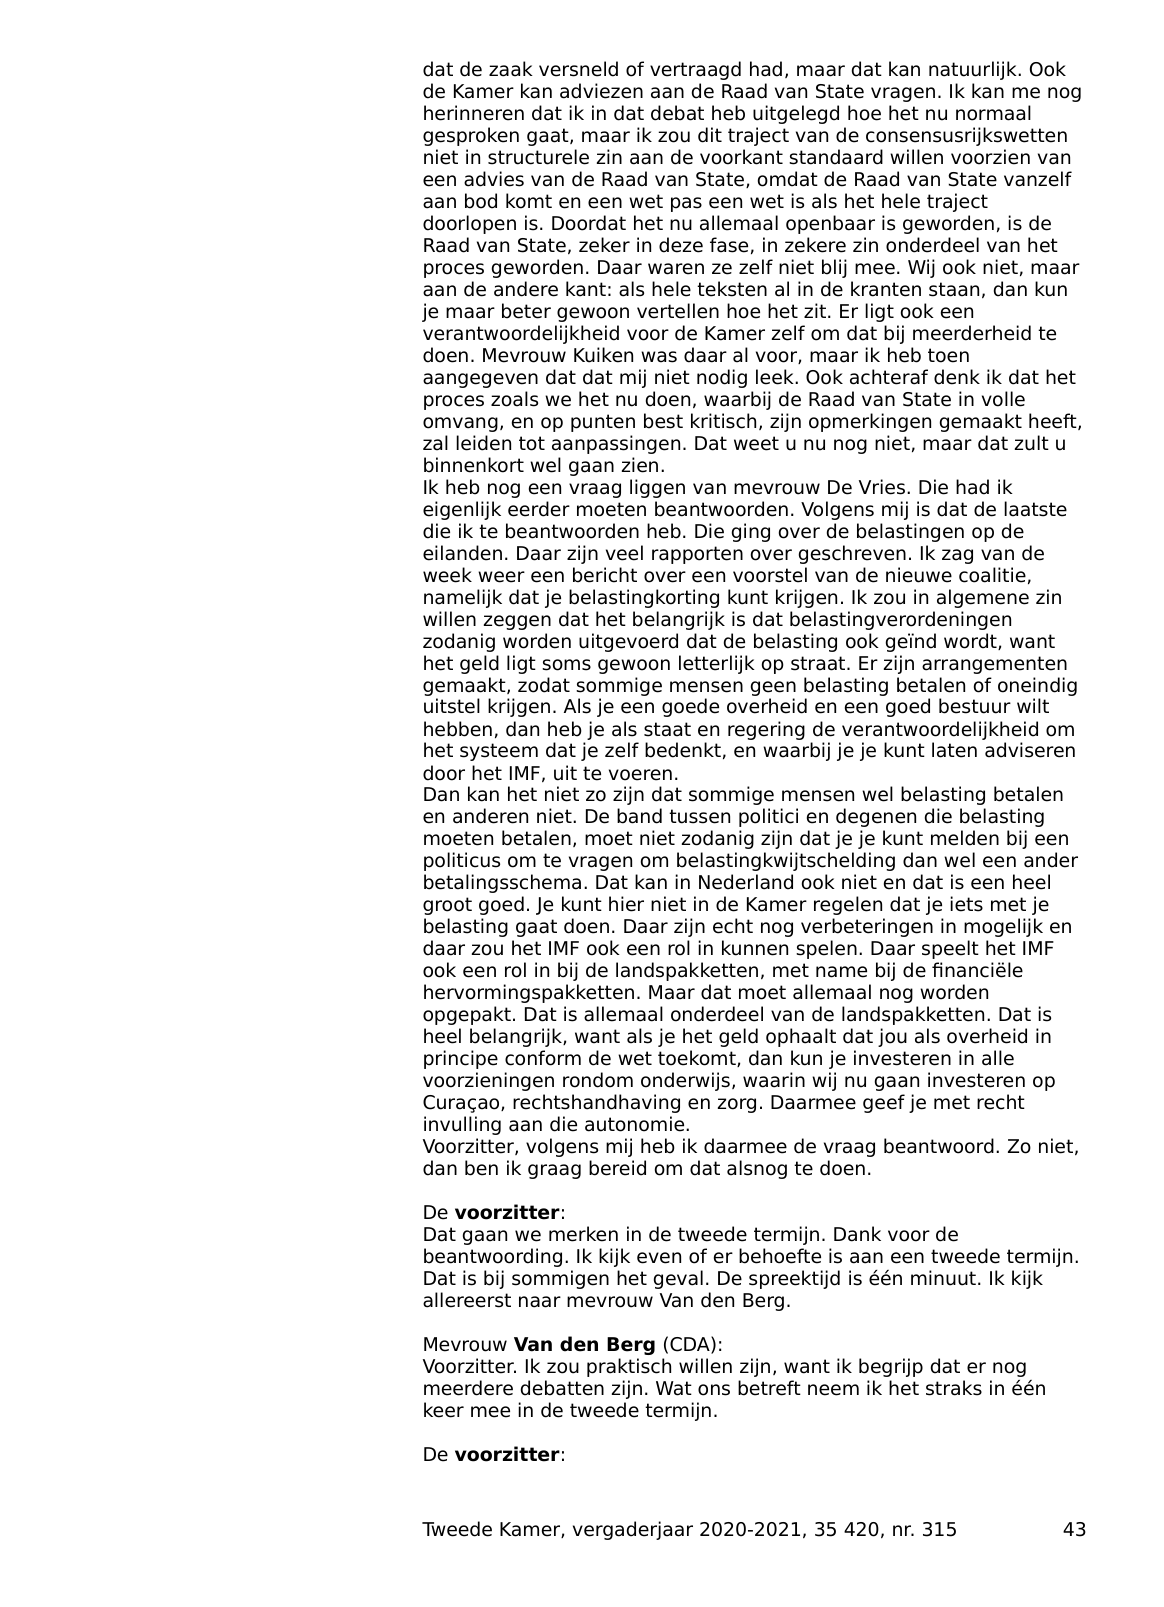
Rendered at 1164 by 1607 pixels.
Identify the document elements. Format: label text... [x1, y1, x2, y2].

text Dan kan het niet zo zijn dat sommige mensen wel belasting betalen en anderen niet. De band tussen politici en degenen die belasting moeten betalen, moet niet zodanig zijn dat je je kunt melden bij een politicus om te vragen om belastingkwijtschelding dan wel een ander betalingsschema. Dat kan in Nederland ook niet en dat is een heel groot goed. Je kunt hier niet in de Kamer regelen dat je iets met je belasting gaat doen. Daar zijn echt nog verbeteringen in mogelijk en daar zou het IMF ook een rol in kunnen spelen. Daar speelt het IMF ook een rol in bij de landspakketten, met name bij de financiële hervormingspakketten. Maar dat moet allemaal nog worden opgepakt. Dat is allemaal onderdeel van de landspakketten. Dat is heel belangrijk, want als je het geld ophaalt dat jou als overheid in principe conform de wet toekomt, dan kun je investeren in alle voorzieningen rondom onderwijs, waarin wij nu gaan investeren op Curaçao, rechtshandhaving en zorg. Daarmee geef je met recht invulling aan die autonomie. [422, 784, 1087, 1136]
text dat de zaak versneld of vertraagd had, maar dat kan natuurlijk. Ook de Kamer kan adviezen aan de Raad van State vragen. Ik kan me nog herinneren dat ik in dat debat heb uitgelegd hoe het nu normaal gesproken gaat, maar ik zou dit traject van de consensusrijkswetten niet in structurele zin aan de voorkant standaard willen voorzien van een advies van de Raad van State, omdat de Raad van State vanzelf aan bod komt en een wet pas een wet is als het hele traject doorlopen is. Doordat het nu allemaal openbaar is geworden, is de Raad van State, zeker in deze fase, in zekere zin onderdeel van het proces geworden. Daar waren ze zelf niet blij mee. Wij ook niet, maar aan de andere kant: als hele teksten al in de kranten staan, dan kun je maar beter gewoon vertellen hoe het zit. Er ligt ook een verantwoordelijkheid voor de Kamer zelf om dat bij meerderheid te doen. Mevrouw Kuiken was daar al voor, maar ik heb toen aangegeven dat dat mij niet nodig leek. Ook achteraf denk ik dat het proces zoals we het nu doen, waarbij de Raad van State in volle omvang, en op punten best kritisch, zijn opmerkingen gemaakt heeft, zal leiden tot aanpassingen. Dat weet u nu nog niet, maar dat zult u binnenkort wel gaan zien. [422, 59, 1087, 477]
text De voorzitter: [422, 1202, 1087, 1224]
text Ik heb nog een vraag liggen van mevrouw De Vries. Die had ik eigenlijk eerder moeten beantwoorden. Volgens mij is dat de laatste die ik te beantwoorden heb. Die ging over de belastingen op de eilanden. Daar zijn veel rapporten over geschreven. Ik zag van de week weer een bericht over een voorstel van de nieuwe coalitie, namelijk dat je belastingkorting kunt krijgen. Ik zou in algemene zin willen zeggen dat het belangrijk is dat belastingverordeningen zodanig worden uitgevoerd dat de belasting ook geïnd wordt, want het geld ligt soms gewoon letterlijk op straat. Er zijn arrangementen gemaakt, zodat sommige mensen geen belasting betalen of oneindig uitstel krijgen. Als je een goede overheid en een goed bestuur wilt hebben, dan heb je als staat en regering de verantwoordelijkheid om het systeem dat je zelf bedenkt, en waarbij je je kunt laten adviseren door het IMF, uit te voeren. [422, 477, 1087, 784]
text Voorzitter, volgens mij heb ik daarmee de vraag beantwoord. Zo niet, dan ben ik graag bereid om dat alsnog te doen. [422, 1136, 1087, 1180]
text Mevrouw Van den Berg (CDA): [422, 1334, 1087, 1356]
text Dat gaan we merken in de tweede termijn. Dank voor de beantwoording. Ik kijk even of er behoefte is aan een tweede termijn. Dat is bij sommigen het geval. De spreektijd is één minuut. Ik kijk allereerst naar mevrouw Van den Berg. [422, 1224, 1087, 1312]
text Voorzitter. Ik zou praktisch willen zijn, want ik begrijp dat er nog meerdere debatten zijn. Wat ons betreft neem ik het straks in één keer mee in de tweede termijn. [422, 1356, 1087, 1422]
text De voorzitter: [422, 1444, 1087, 1466]
